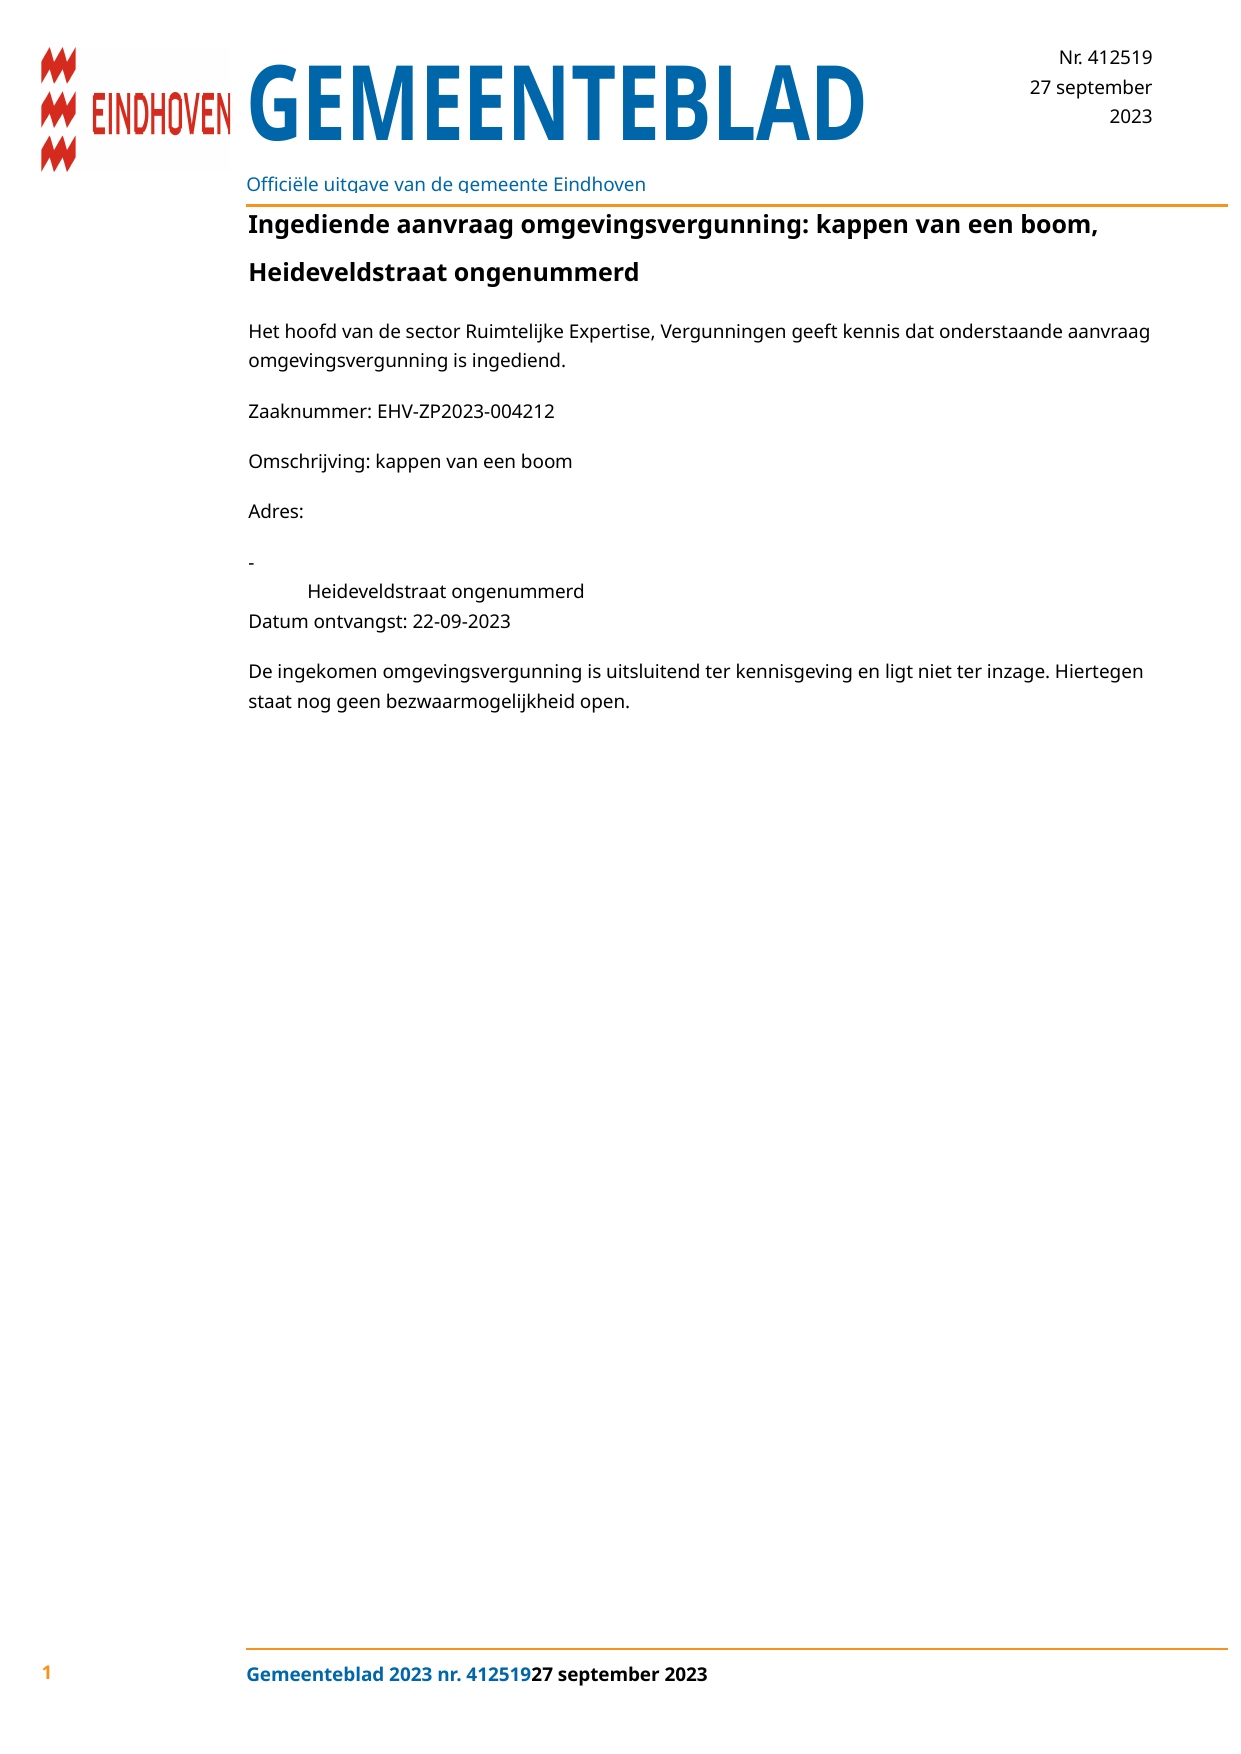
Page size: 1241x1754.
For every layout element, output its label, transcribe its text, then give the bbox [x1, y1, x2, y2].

text Datum ontvangst: 22-09-2023 [248, 608, 1152, 634]
list Heideveldstraat ongenummerd [248, 579, 1152, 604]
text Adres: [248, 499, 1152, 524]
text Omschrijving: kappen van een boom [248, 448, 1152, 474]
text Het hoofd van de sector Ruimtelijke Expertise, Vergunningen geeft kennis dat onderstaande aanvraag omgevingsvergunning is ingediend. [248, 318, 1152, 373]
picture [41, 47, 231, 172]
text Ingediende aanvraag omgevingsvergunning: kappen van een boom, Heideveldstraat ongenummerd [248, 207, 1152, 288]
text Zaaknummer: EHV-ZP2023-004212 [248, 398, 1152, 424]
text De ingekomen omgevingsvergunning is uitsluitend ter kennisgeving en ligt niet ter inzage. Hiertegen staat nog geen bezwaarmogelijkheid open. [248, 659, 1152, 714]
